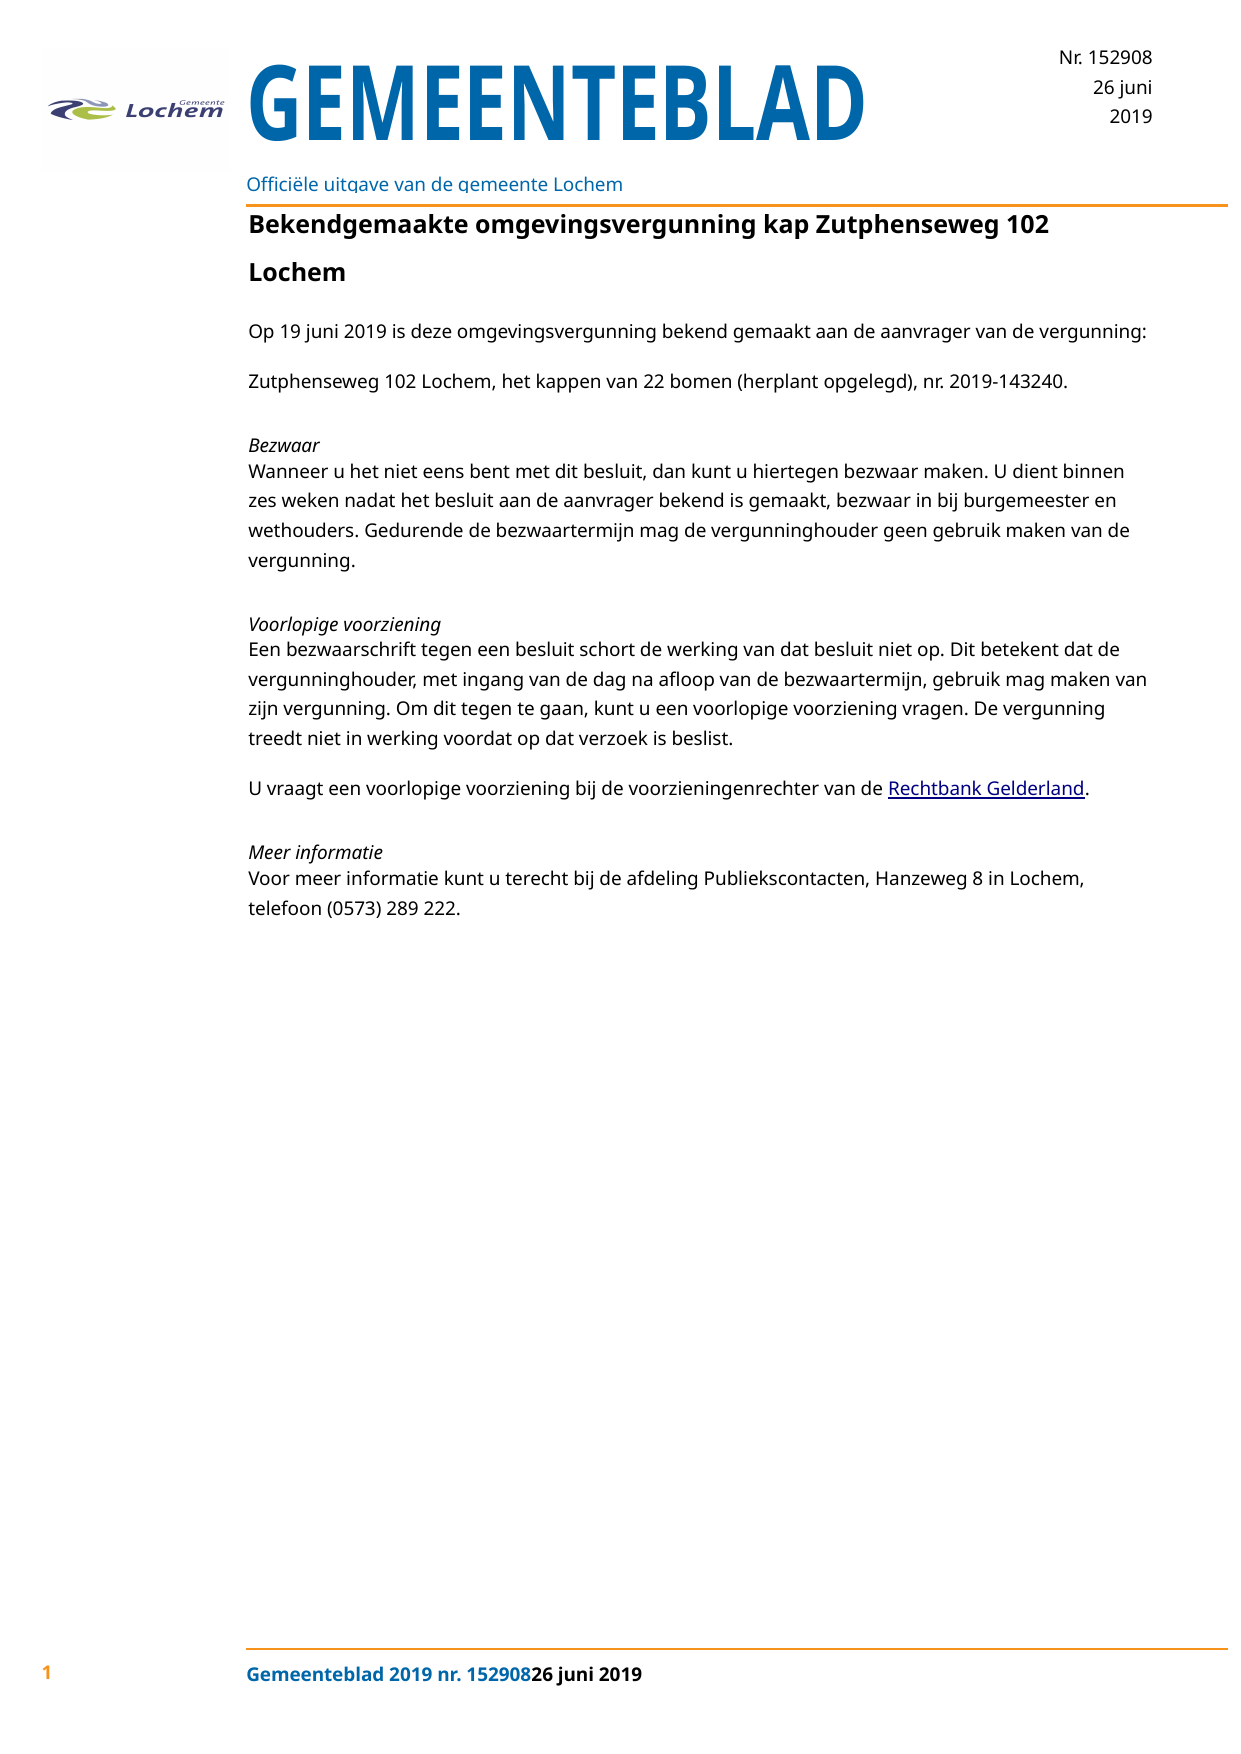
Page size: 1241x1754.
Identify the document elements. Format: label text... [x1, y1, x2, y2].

text Bezwaar [248, 432, 1152, 458]
text U vraagt een voorlopige voorziening bij de voorzieningenrechter van de Rechtbank Gelderland. [248, 776, 1152, 801]
text Bekendgemaakte omgevingsvergunning kap Zutphenseweg 102 Lochem [248, 207, 1152, 288]
picture [41, 47, 231, 172]
text Op 19 juni 2019 is deze omgevingsvergunning bekend gemaakt aan de aanvrager van de vergunning: [248, 318, 1152, 344]
text Een bezwaarschrift tegen een besluit schort de werking van dat besluit niet op. Dit betekent dat de vergunninghouder, met ingang van de dag na afloop van de bezwaartermijn, gebruik mag maken van zijn vergunning. Om dit tegen te gaan, kunt u een voorlopige voorziening vragen. De vergunning treedt niet in werking voordat op dat verzoek is beslist. [248, 636, 1152, 751]
text Voorlopige voorziening [248, 611, 1152, 636]
text Meer informatie [248, 839, 1152, 865]
text Wanneer u het niet eens bent met dit besluit, dan kunt u hiertegen bezwaar maken. U dient binnen zes weken nadat het besluit aan de aanvrager bekend is gemaakt, bezwaar in bij burgemeester en wethouders. Gedurende de bezwaartermijn mag de vergunninghouder geen gebruik maken van de vergunning. [248, 458, 1152, 572]
text Zutphenseweg 102 Lochem, het kappen van 22 bomen (herplant opgelegd), nr. 2019-143240. [248, 368, 1152, 394]
text Voor meer informatie kunt u terecht bij de afdeling Publiekscontacten, Hanzeweg 8 in Lochem, telefoon (0573) 289 222. [248, 865, 1152, 921]
